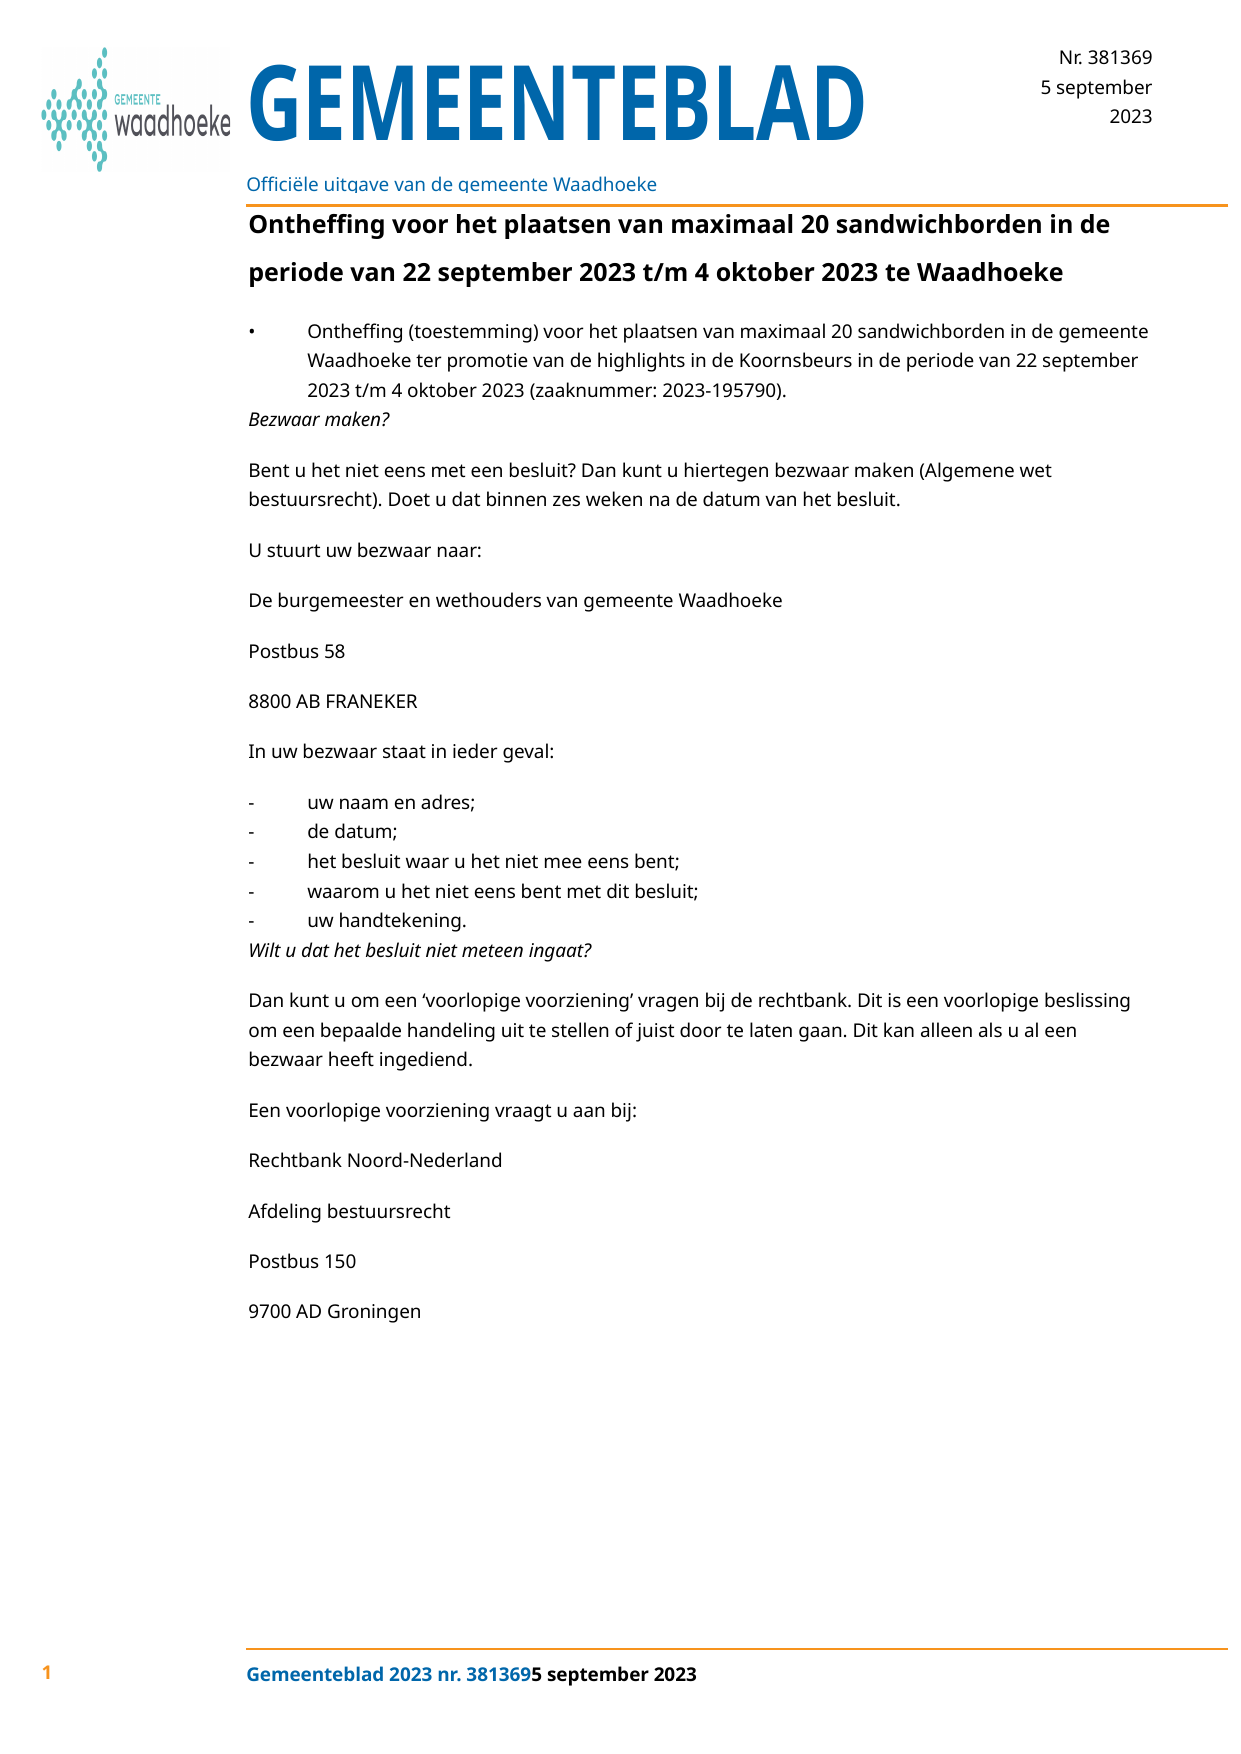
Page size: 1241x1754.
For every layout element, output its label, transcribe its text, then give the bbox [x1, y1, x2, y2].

list uw naam en adres; [248, 789, 1152, 815]
text Ontheffing voor het plaatsen van maximaal 20 sandwichborden in de periode van 22 september 2023 t/m 4 oktober 2023 te Waadhoeke [248, 207, 1152, 288]
text Postbus 58 [248, 638, 1152, 664]
text 9700 AD Groningen [248, 1299, 1152, 1324]
text Afdeling bestuursrecht [248, 1198, 1152, 1224]
text Wilt u dat het besluit niet meteen ingaat? [248, 937, 1152, 963]
text Rechtbank Noord-Nederland [248, 1147, 1152, 1173]
text De burgemeester en wethouders van gemeente Waadhoeke [248, 587, 1152, 613]
text U stuurt uw bezwaar naar: [248, 537, 1152, 563]
list het besluit waar u het niet mee eens bent; [248, 848, 1152, 874]
picture [41, 47, 231, 172]
text Postbus 150 [248, 1248, 1152, 1274]
text Dan kunt u om een ‘voorlopige voorziening’ vragen bij de rechtbank. Dit is een voorlopige beslissing om een bepaalde handeling uit te stellen of juist door te laten gaan. Dit kan alleen als u al een bezwaar heeft ingediend. [248, 987, 1152, 1072]
list de datum; [248, 819, 1152, 844]
text 8800 AB FRANEKER [248, 688, 1152, 714]
list uw handtekening. [248, 907, 1152, 933]
text Bent u het niet eens met een besluit? Dan kunt u hiertegen bezwaar maken (Algemene wet bestuursrecht). Doet u dat binnen zes weken na de datum van het besluit. [248, 457, 1152, 512]
list Ontheffing (toestemming) voor het plaatsen van maximaal 20 sandwichborden in de gemeente Waadhoeke ter promotie van de highlights in de Koornsbeurs in de periode van 22 september 2023 t/m 4 oktober 2023 (zaaknummer: 2023-195790). [248, 318, 1152, 403]
text Een voorlopige voorziening vraagt u aan bij: [248, 1097, 1152, 1123]
text In uw bezwaar staat in ieder geval: [248, 739, 1152, 764]
list waarom u het niet eens bent met dit besluit; [248, 878, 1152, 904]
text Bezwaar maken? [248, 407, 1152, 432]
